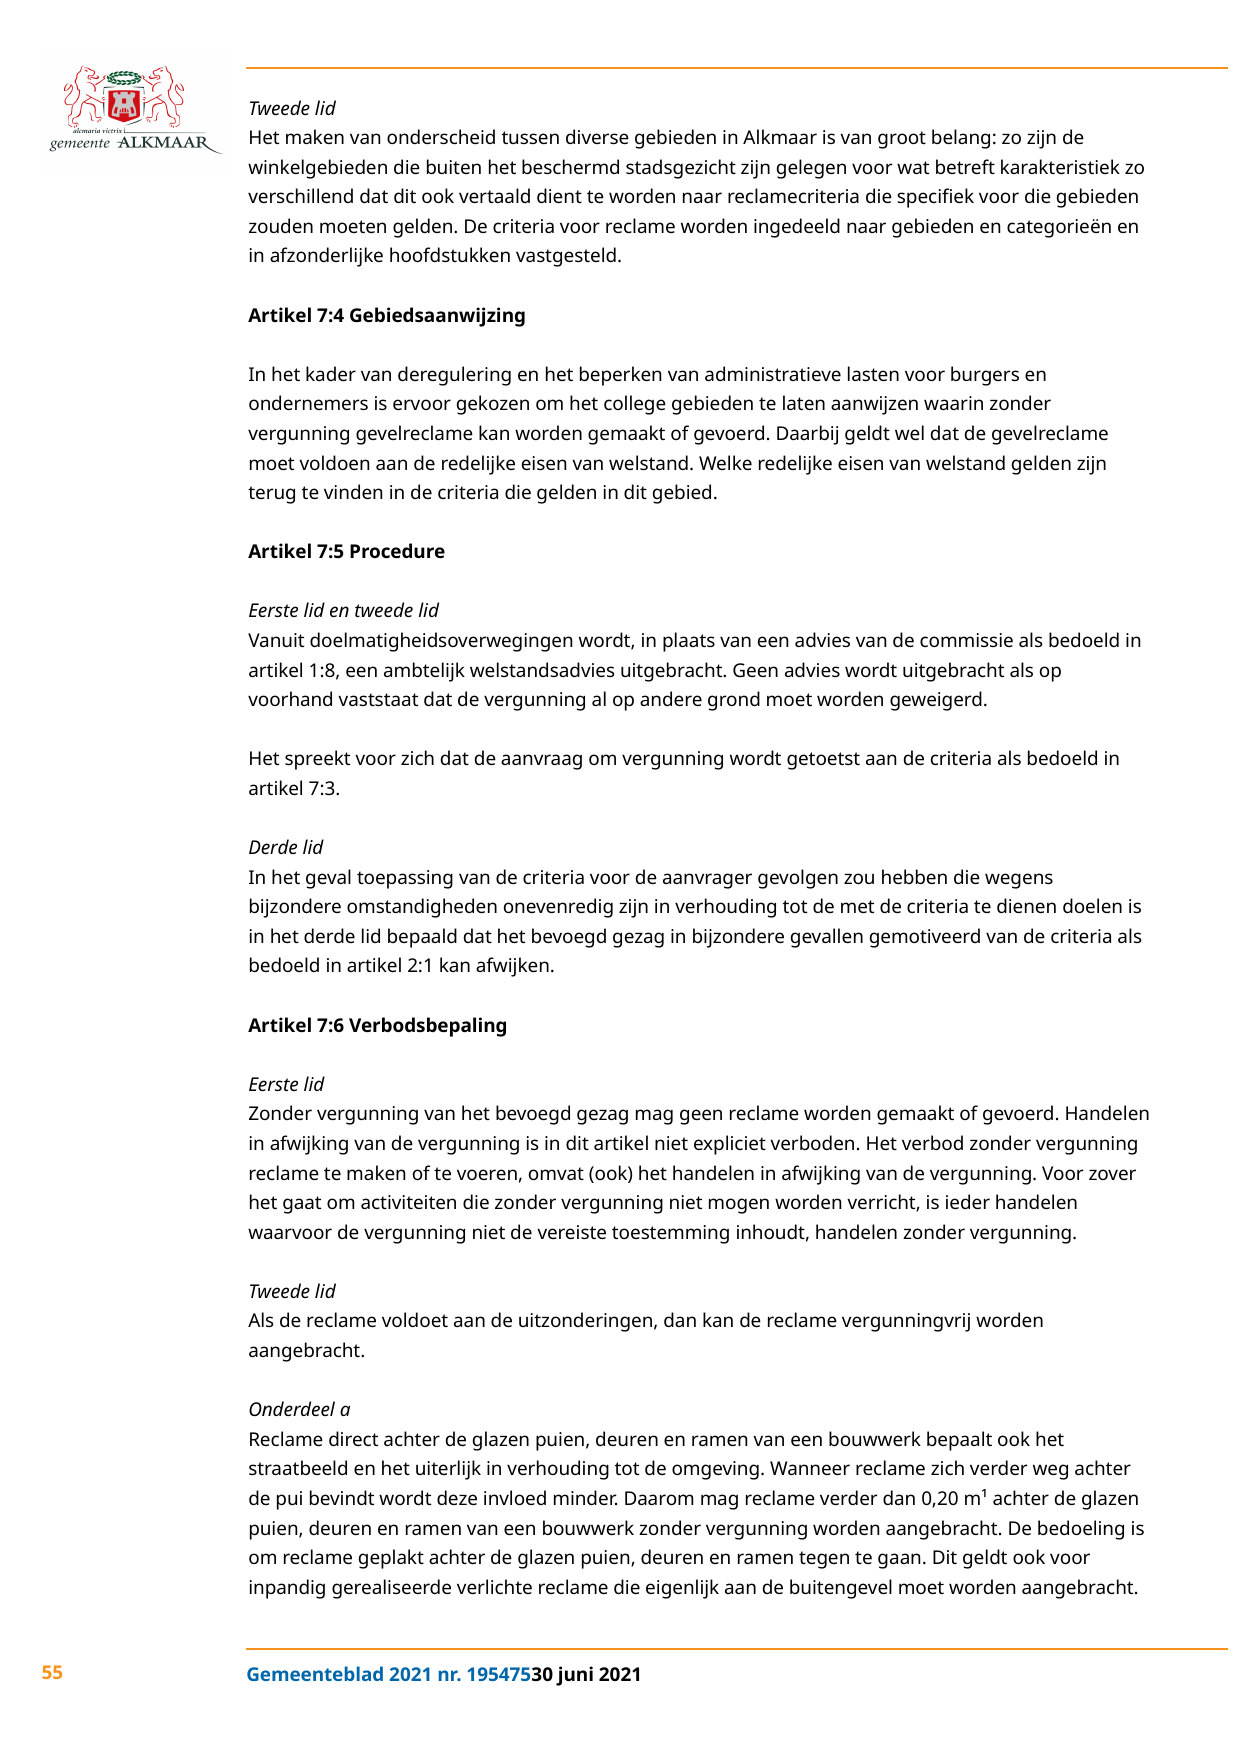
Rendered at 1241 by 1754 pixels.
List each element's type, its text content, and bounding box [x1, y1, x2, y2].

text Als de reclame voldoet aan de uitzonderingen, dan kan de reclame vergunningvrij worden aangebracht. [248, 1308, 1152, 1363]
text Het spreekt voor zich dat de aanvraag om vergunning wordt getoetst aan de criteria als bedoeld in artikel 7:3. [248, 746, 1152, 801]
text Tweede lid [248, 1278, 1152, 1304]
text Artikel 7:5 Procedure [248, 538, 1152, 564]
text Tweede lid [248, 95, 1152, 121]
text In het geval toepassing van de criteria voor de aanvrager gevolgen zou hebben die wegens bijzondere omstandigheden onevenredig zijn in verhouding tot de met de criteria te dienen doelen is in het derde lid bepaald dat het bevoegd gezag in bijzondere gevallen gemotiveerd van de criteria als bedoeld in artikel 2:1 kan afwijken. [248, 864, 1152, 978]
text Onderdeel a [248, 1396, 1152, 1422]
text Het maken van onderscheid tussen diverse gebieden in Alkmaar is van groot belang: zo zijn de winkelgebieden die buiten het beschermd stadsgezicht zijn gelegen voor wat betreft karakteristiek zo verschillend dat dit ook vertaald dient te worden naar reclamecriteria die specifiek voor die gebieden zouden moeten gelden. De criteria voor reclame worden ingedeeld naar gebieden en categorieën en in afzonderlijke hoofdstukken vastgesteld. [248, 124, 1152, 268]
text Derde lid [248, 834, 1152, 860]
text Artikel 7:6 Verbodsbepaling [248, 1012, 1152, 1038]
picture [41, 47, 231, 172]
text Reclame direct achter de glazen puien, deuren en ramen van een bouwwerk bepaalt ook het straatbeeld en het uiterlijk in verhouding tot de omgeving. Wanneer reclame zich verder weg achter de pui bevindt wordt deze invloed minder. Daarom mag reclame verder dan 0,20 m¹ achter de glazen puien, deuren en ramen van een bouwwerk zonder vergunning worden aangebracht. De bedoeling is om reclame geplakt achter de glazen puien, deuren en ramen tegen te gaan. Dit geldt ook voor inpandig gerealiseerde verlichte reclame die eigenlijk aan de buitengevel moet worden aangebracht. [248, 1426, 1152, 1600]
text Artikel 7:4 Gebiedsaanwijzing [248, 302, 1152, 328]
text In het kader van deregulering en het beperken van administratieve lasten voor burgers en ondernemers is ervoor gekozen om het college gebieden te laten aanwijzen waarin zonder vergunning gevelreclame kan worden gemaakt of gevoerd. Daarbij geldt wel dat de gevelreclame moet voldoen aan de redelijke eisen van welstand. Welke redelijke eisen van welstand gelden zijn terug te vinden in de criteria die gelden in dit gebied. [248, 361, 1152, 505]
text Eerste lid [248, 1071, 1152, 1097]
text Eerste lid en tweede lid [248, 598, 1152, 623]
text Vanuit doelmatigheidsoverwegingen wordt, in plaats van een advies van de commissie als bedoeld in artikel 1:8, een ambtelijk welstandsadvies uitgebracht. Geen advies wordt uitgebracht als op voorhand vaststaat dat de vergunning al op andere grond moet worden geweigerd. [248, 627, 1152, 712]
text Zonder vergunning van het bevoegd gezag mag geen reclame worden gemaakt of gevoerd. Handelen in afwijking van de vergunning is in dit artikel niet expliciet verboden. Het verbod zonder vergunning reclame te maken of te voeren, omvat (ook) het handelen in afwijking van de vergunning. Voor zover het gaat om activiteiten die zonder vergunning niet mogen worden verricht, is ieder handelen waarvoor de vergunning niet de vereiste toestemming inhoudt, handelen zonder vergunning. [248, 1101, 1152, 1245]
